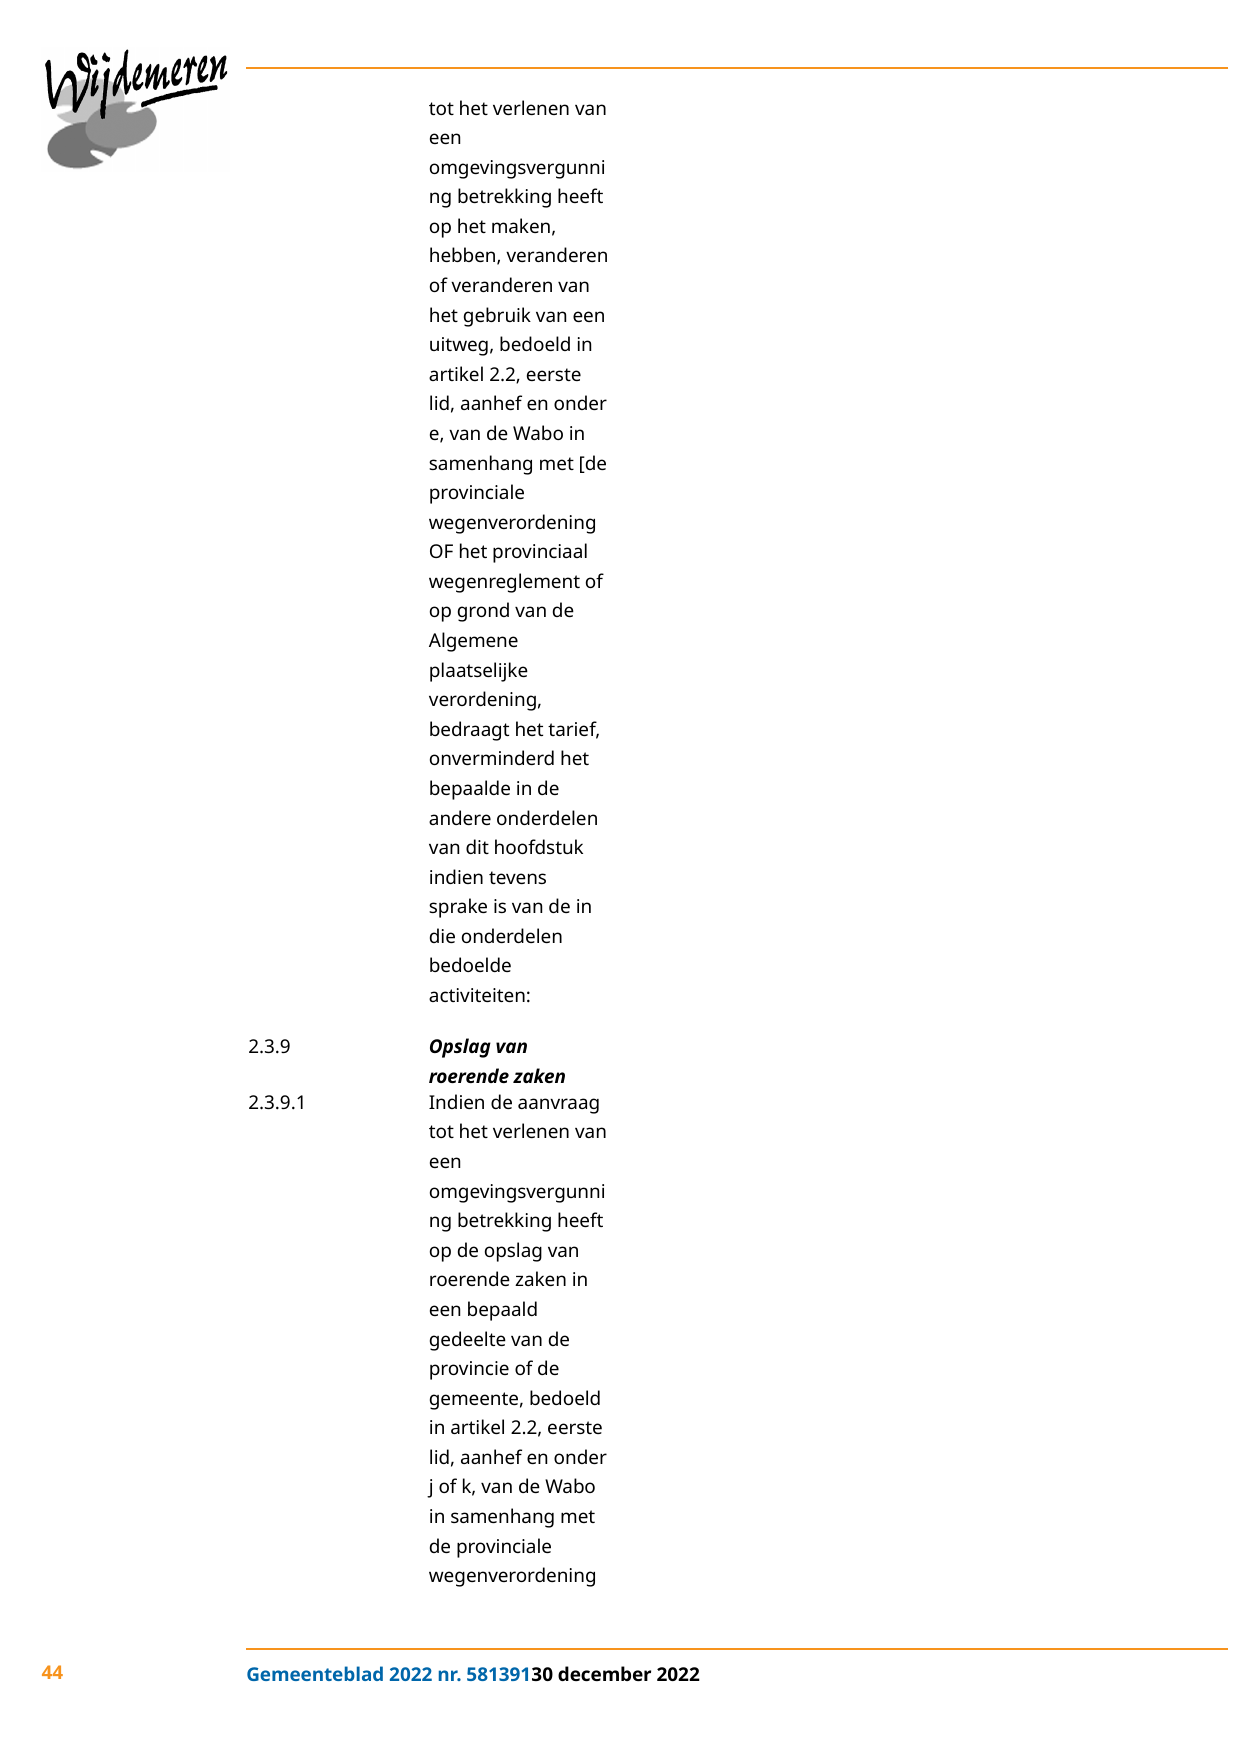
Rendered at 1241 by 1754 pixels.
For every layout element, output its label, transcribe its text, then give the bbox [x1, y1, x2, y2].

table_cell [609, 1008, 790, 1034]
table_cell [609, 95, 790, 1008]
table_cell [609, 1089, 790, 1588]
table_cell tot het verlenen van een omgevingsvergunning betrekking heeft op het maken, hebben, veranderen of veranderen van het gebruik van een uitweg, bedoeld in artikel 2.2, eerste lid, aanhef en onder e, van de Wabo in samenhang met [de provinciale wegenverordening OF het provinciaal wegenreglement of op grond van de Algemene plaatselijke verordening, bedraagt het tarief, onverminderd het bepaalde in de andere onderdelen van dit hoofdstuk indien tevens sprake is van de in die onderdelen bedoelde activiteiten: [429, 95, 609, 1008]
table_cell [971, 1089, 1152, 1588]
table_cell [790, 1034, 971, 1089]
table_cell Opslag van roerende zaken [429, 1034, 609, 1089]
table_cell [790, 1008, 971, 1034]
table_cell [971, 1008, 1152, 1034]
table_cell [971, 1034, 1152, 1089]
table_cell 2.3.9.1 [248, 1089, 429, 1588]
table_cell [971, 95, 1152, 1008]
table_cell [609, 1034, 790, 1089]
picture [41, 47, 231, 172]
table_cell [429, 1008, 609, 1034]
table_cell [248, 1008, 429, 1034]
table_cell [790, 95, 971, 1008]
table_cell [248, 95, 429, 1008]
table_cell [790, 1089, 971, 1588]
table_cell 2.3.9 [248, 1034, 429, 1089]
table_cell Indien de aanvraag tot het verlenen van een omgevingsvergunning betrekking heeft op de opslag van roerende zaken in een bepaald gedeelte van de provincie of de gemeente, bedoeld in artikel 2.2, eerste lid, aanhef en onder j of k, van de Wabo in samenhang met de provinciale wegenverordening [429, 1089, 609, 1588]
